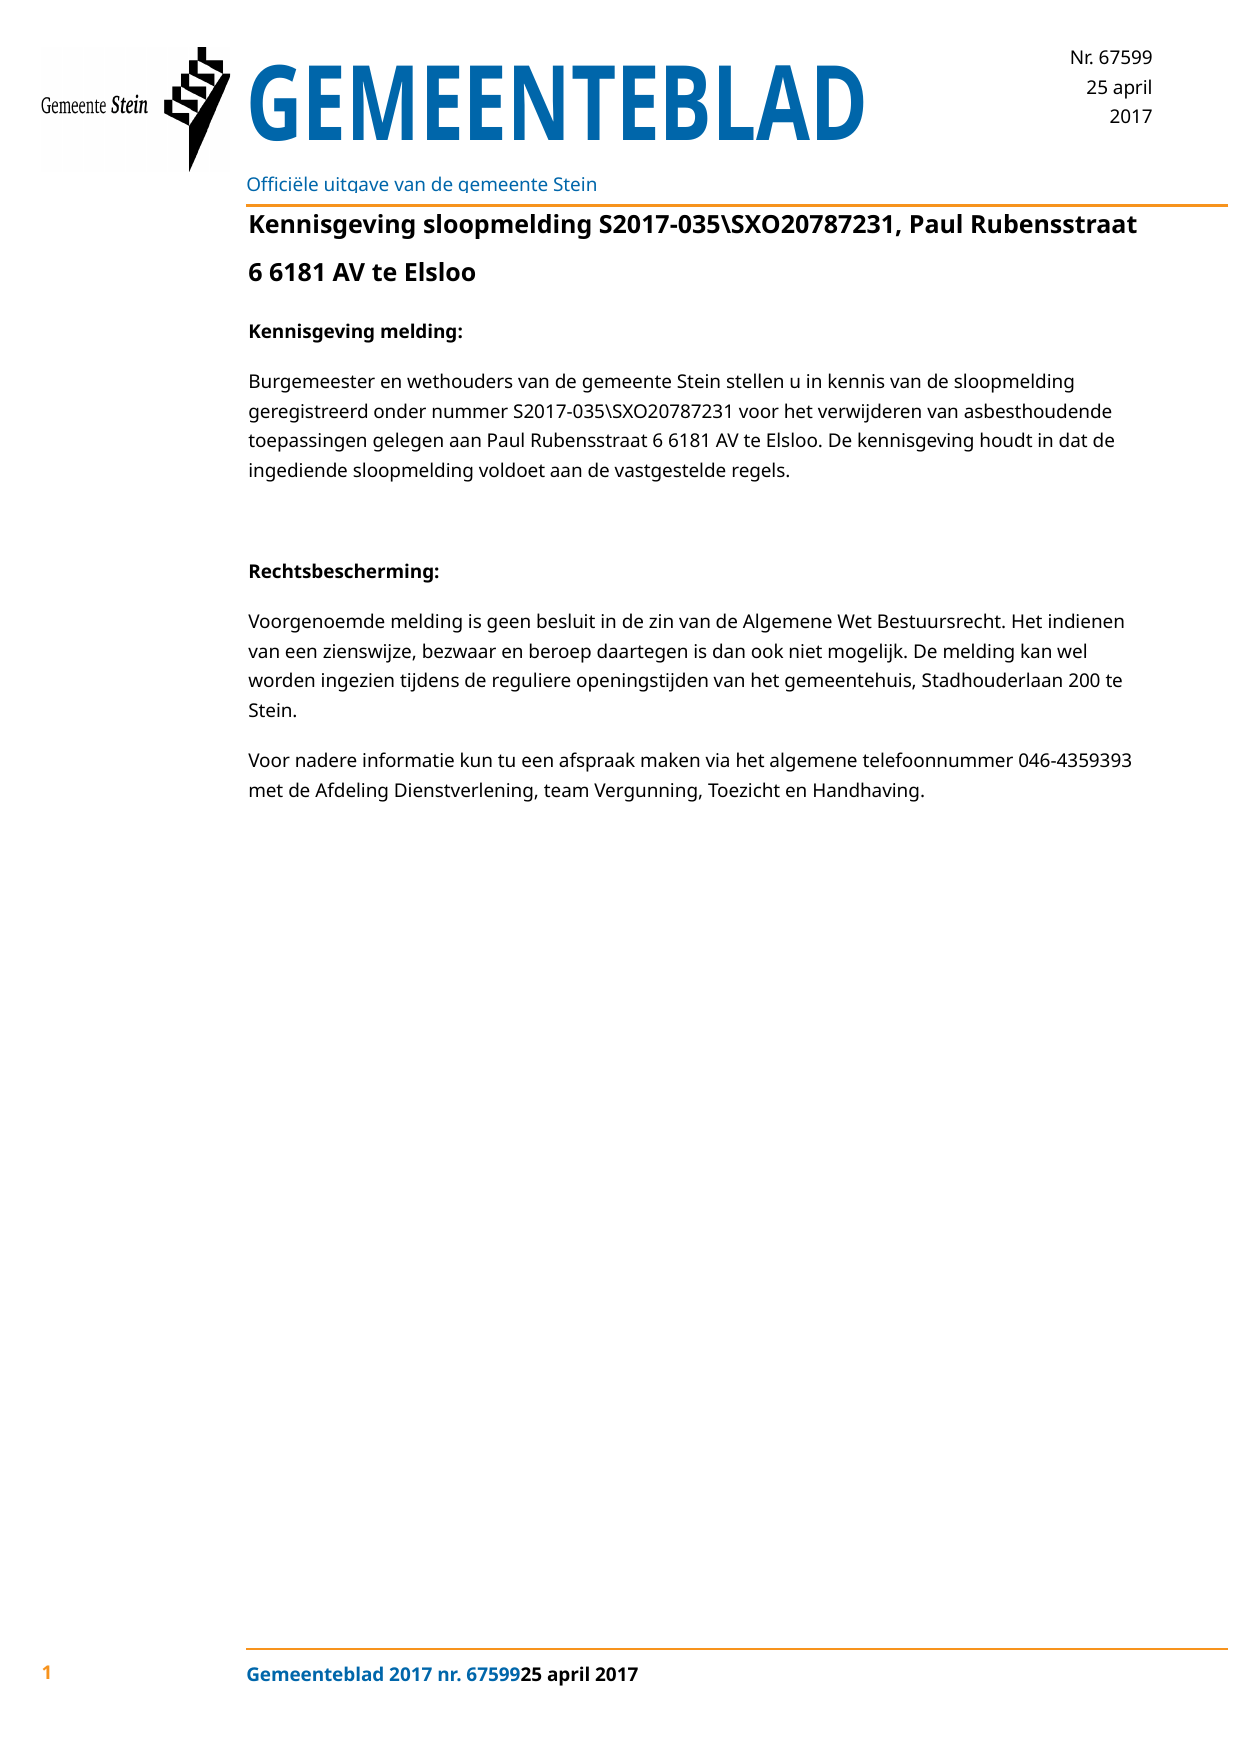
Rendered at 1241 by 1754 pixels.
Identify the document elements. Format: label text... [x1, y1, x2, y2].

picture [41, 47, 231, 172]
text Rechtsbescherming: [248, 558, 1152, 584]
text Voor nadere informatie kun tu een afspraak maken via het algemene telefoonnummer 046-4359393 met de Afdeling Dienstverlening, team Vergunning, Toezicht en Handhaving. [248, 747, 1152, 803]
text Kennisgeving melding: [248, 318, 1152, 344]
text Burgemeester en wethouders van de gemeente Stein stellen u in kennis van de sloopmelding geregistreerd onder nummer S2017-035\SXO20787231 voor het verwijderen van asbesthoudende toepassingen gelegen aan Paul Rubensstraat 6 6181 AV te Elsloo. De kennisgeving houdt in dat de ingediende sloopmelding voldoet aan de vastgestelde regels. [248, 368, 1152, 483]
text Kennisgeving sloopmelding S2017-035\SXO20787231, Paul Rubensstraat 6 6181 AV te Elsloo [248, 207, 1152, 288]
text Voorgenoemde melding is geen besluit in de zin van de Algemene Wet Bestuursrecht. Het indienen van een zienswijze, bezwaar en beroep daartegen is dan ook niet mogelijk. De melding kan wel worden ingezien tijdens de reguliere openingstijden van het gemeentehuis, Stadhouderlaan 200 te Stein. [248, 608, 1152, 723]
